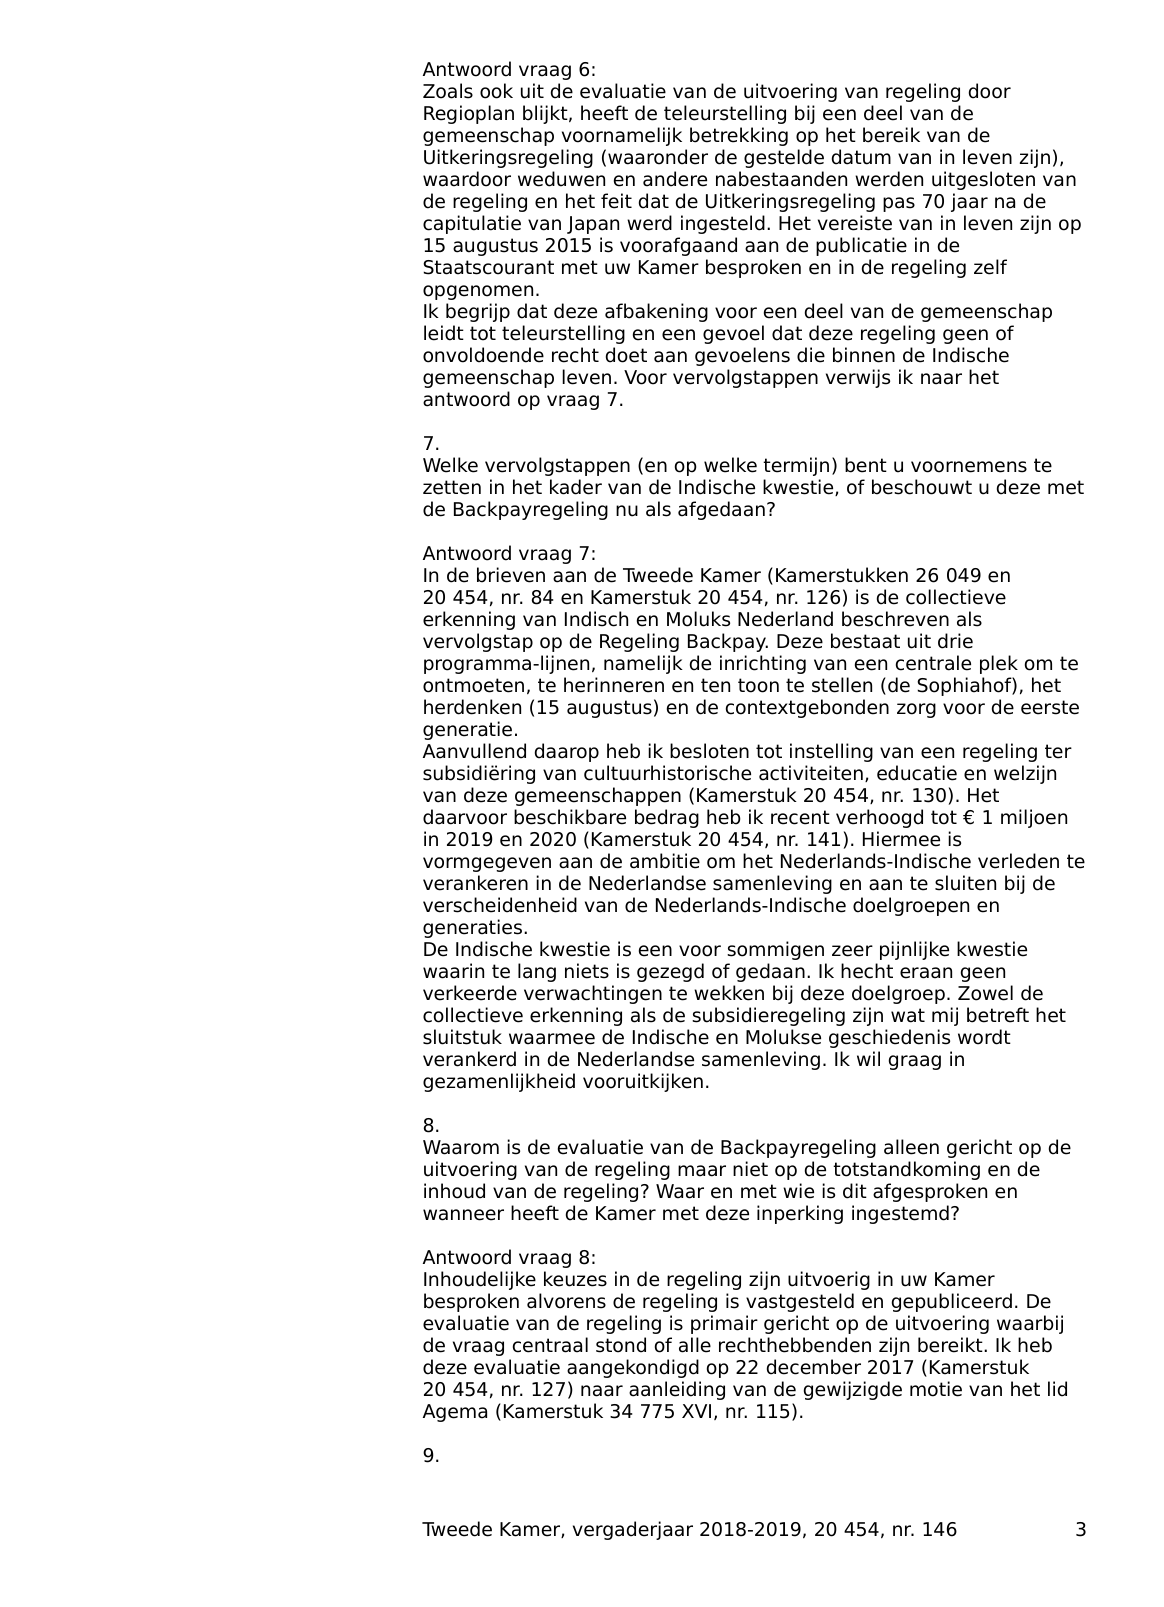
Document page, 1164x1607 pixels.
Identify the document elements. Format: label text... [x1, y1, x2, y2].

text Antwoord vraag 7: [422, 543, 1087, 565]
text De Indische kwestie is een voor sommigen zeer pijnlijke kwestie waarin te lang niets is gezegd of gedaan. Ik hecht eraan geen verkeerde verwachtingen te wekken bij deze doelgroep. Zowel de collectieve erkenning als de subsidieregeling zijn wat mij betreft het sluitstuk waarmee de Indische en Molukse geschiedenis wordt verankerd in de Nederlandse samenleving. Ik wil graag in gezamenlijkheid vooruitkijken. [422, 939, 1087, 1092]
text Inhoudelijke keuzes in de regeling zijn uitvoerig in uw Kamer besproken alvorens de regeling is vastgesteld en gepubliceerd. De evaluatie van de regeling is primair gericht op de uitvoering waarbij de vraag centraal stond of alle rechthebbenden zijn bereikt. Ik heb deze evaluatie aangekondigd op 22 december 2017 (Kamerstuk 20 454, nr. 127) naar aanleiding van de gewijzigde motie van het lid Agema (Kamerstuk 34 775 XVI, nr. 115). [422, 1269, 1087, 1423]
text Aanvullend daarop heb ik besloten tot instelling van een regeling ter subsidiëring van cultuurhistorische activiteiten, educatie en welzijn van deze gemeenschappen (Kamerstuk 20 454, nr. 130). Het daarvoor beschikbare bedrag heb ik recent verhoogd tot € 1 miljoen in 2019 en 2020 (Kamerstuk 20 454, nr. 141). Hiermee is vormgegeven aan de ambitie om het Nederlands-Indische verleden te verankeren in de Nederlandse samenleving en aan te sluiten bij de verscheidenheid van de Nederlands-Indische doelgroepen en generaties. [422, 741, 1087, 939]
text Waarom is de evaluatie van de Backpayregeling alleen gericht op de uitvoering van de regeling maar niet op de totstandkoming en de inhoud van de regeling? Waar en met wie is dit afgesproken en wanneer heeft de Kamer met deze inperking ingestemd? [422, 1137, 1087, 1224]
text 8. [422, 1115, 1087, 1137]
text Ik begrijp dat deze afbakening voor een deel van de gemeenschap leidt tot teleurstelling en een gevoel dat deze regeling geen of onvoldoende recht doet aan gevoelens die binnen de Indische gemeenschap leven. Voor vervolgstappen verwijs ik naar het antwoord op vraag 7. [422, 301, 1087, 411]
text Zoals ook uit de evaluatie van de uitvoering van regeling door Regioplan blijkt, heeft de teleurstelling bij een deel van de gemeenschap voornamelijk betrekking op het bereik van de Uitkeringsregeling (waaronder de gestelde datum van in leven zijn), waardoor weduwen en andere nabestaanden werden uitgesloten van de regeling en het feit dat de Uitkeringsregeling pas 70 jaar na de capitulatie van Japan werd ingesteld. Het vereiste van in leven zijn op 15 augustus 2015 is voorafgaand aan de publicatie in de Staatscourant met uw Kamer besproken en in de regeling zelf opgenomen. [422, 81, 1087, 301]
text Antwoord vraag 6: [422, 59, 1087, 81]
text Welke vervolgstappen (en op welke termijn) bent u voornemens te zetten in het kader van de Indische kwestie, of beschouwt u deze met de Backpayregeling nu als afgedaan? [422, 455, 1087, 521]
text In de brieven aan de Tweede Kamer (Kamerstukken 26 049 en 20 454, nr. 84 en Kamerstuk 20 454, nr. 126) is de collectieve erkenning van Indisch en Moluks Nederland beschreven als vervolgstap op de Regeling Backpay. Deze bestaat uit drie programma-lijnen, namelijk de inrichting van een centrale plek om te ontmoeten, te herinneren en ten toon te stellen (de Sophiahof), het herdenken (15 augustus) en de contextgebonden zorg voor de eerste generatie. [422, 565, 1087, 741]
text 7. [422, 433, 1087, 455]
text Antwoord vraag 8: [422, 1247, 1087, 1269]
text 9. [422, 1445, 1087, 1467]
